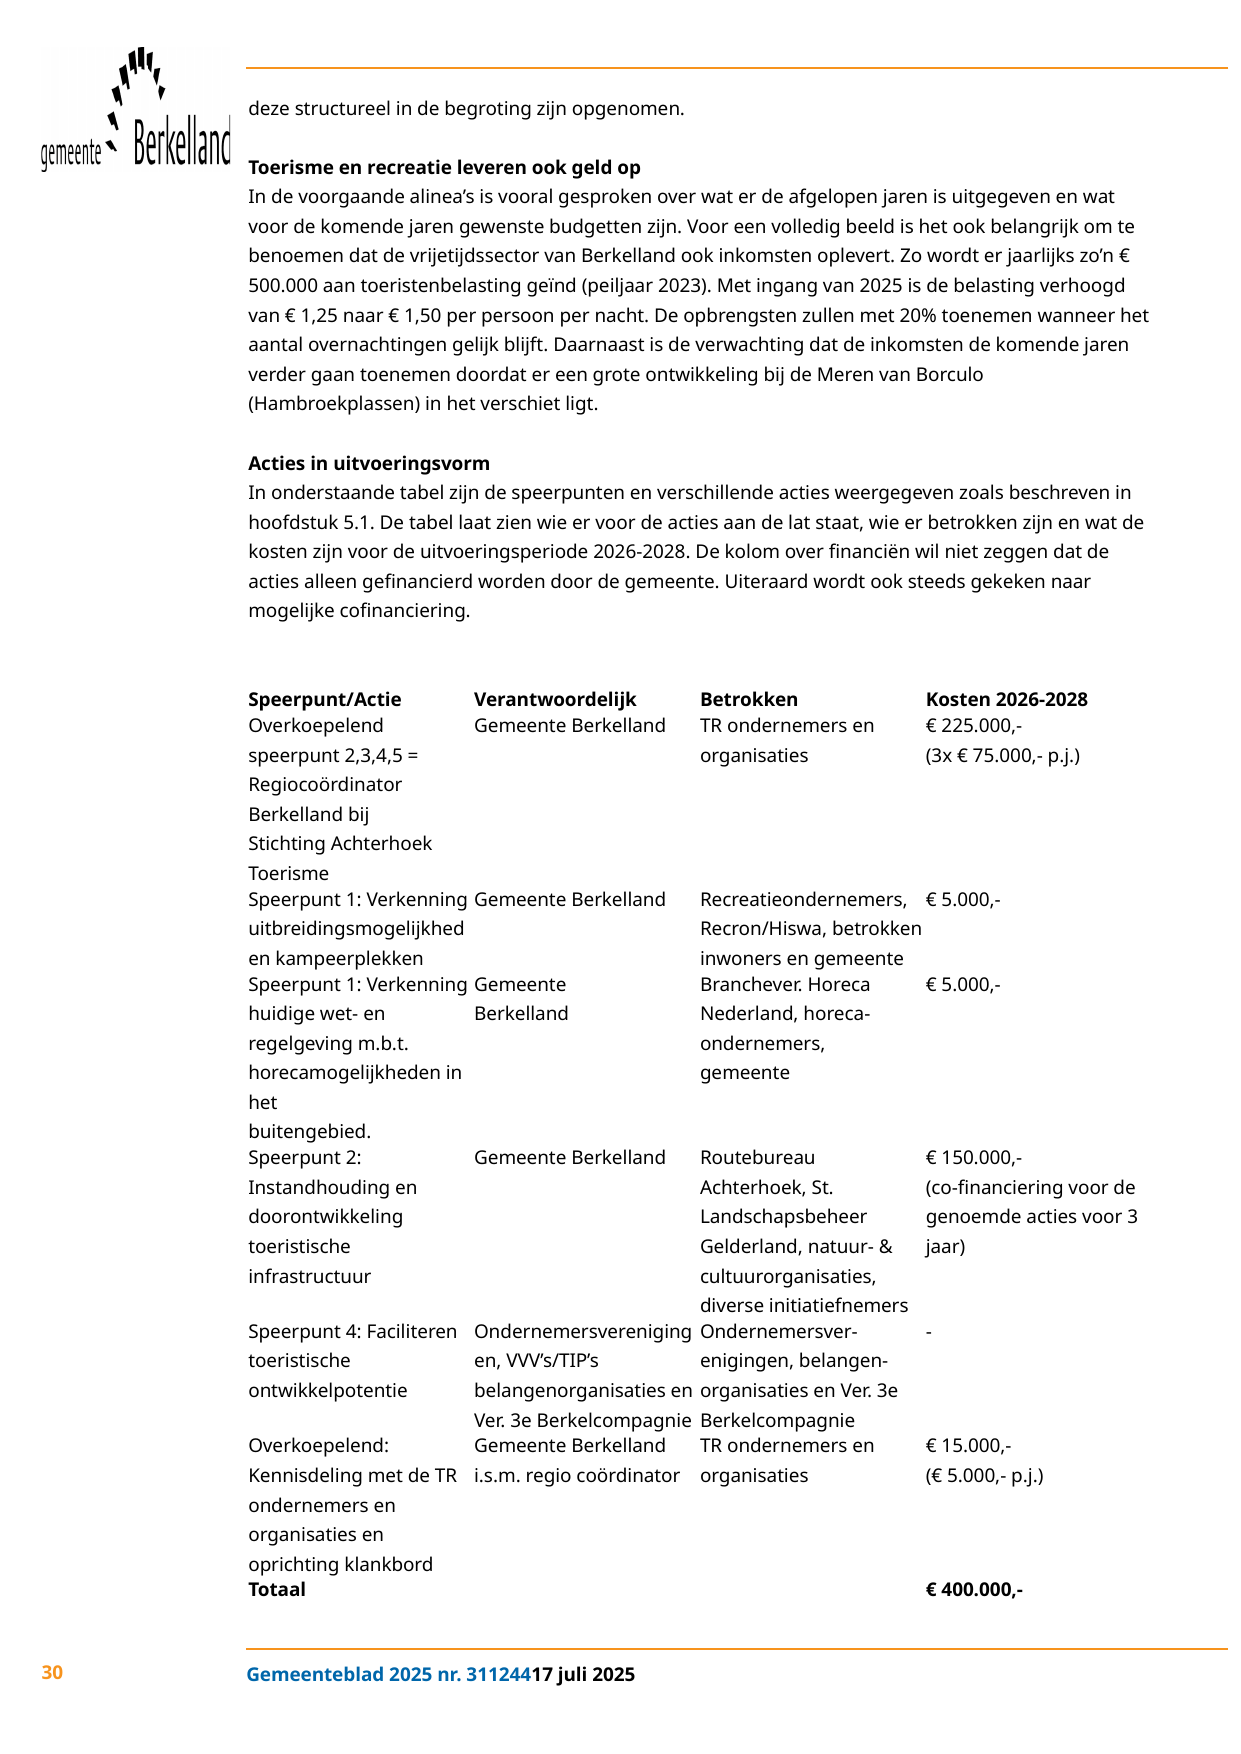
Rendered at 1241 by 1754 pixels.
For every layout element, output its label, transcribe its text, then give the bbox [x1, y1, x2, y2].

text Acties in uitvoeringsvorm [248, 450, 1152, 476]
table_cell € 225.000,- (3x € 75.000,- p.j.) [926, 712, 1152, 886]
table_cell Gemeente Berkelland i.s.m. regio coördinator [474, 1433, 700, 1577]
table_cell € 15.000,- (€ 5.000,- p.j.) [926, 1433, 1152, 1577]
table_cell Speerpunt 2: Instandhouding en doorontwikkeling toeristische infrastructuur [248, 1145, 474, 1318]
table_cell Totaal [248, 1577, 474, 1602]
table_cell € 5.000,- [926, 971, 1152, 1144]
table_cell TR ondernemers en organisaties [700, 712, 926, 886]
table_cell Overkoepelend speerpunt 2,3,4,5 = Regiocoördinator Berkelland bij Stichting Achterhoek Toerisme [248, 712, 474, 886]
table_cell Branchever. Horeca Nederland, horeca- ondernemers, gemeente [700, 971, 926, 1144]
text In onderstaande tabel zijn de speerpunten en verschillende acties weergegeven zoals beschreven in hoofdstuk 5.1. De tabel laat zien wie er voor de acties aan de lat staat, wie er betrokken zijn en wat de kosten zijn voor de uitvoeringsperiode 2026-2028. De kolom over financiën wil niet zeggen dat de acties alleen gefinancierd worden door de gemeente. Uiteraard wordt ook steeds gekeken naar mogelijke cofinanciering. [248, 479, 1152, 623]
picture [41, 47, 231, 172]
table_cell Overkoepelend: Kennisdeling met de TR ondernemers en organisaties en oprichting klankbord [248, 1433, 474, 1577]
table_header Verantwoordelijk [474, 687, 700, 712]
table_cell Speerpunt 1: Verkenning uitbreidingsmogelijkheden kampeerplekken [248, 886, 474, 971]
table_cell Recreatieondernemers, Recron/Hiswa, betrokken inwoners en gemeente [700, 886, 926, 971]
table_header Kosten 2026-2028 [926, 687, 1152, 712]
table_cell Gemeente Berkelland [474, 1145, 700, 1318]
table_cell Gemeente Berkelland [474, 886, 700, 971]
table_cell Gemeente Berkelland [474, 712, 700, 886]
table_cell Gemeente Berkelland [474, 971, 700, 1144]
table_cell - [926, 1318, 1152, 1433]
table_cell Ondernemersverenigingen, VVV’s/TIP’s belangenorganisaties en Ver. 3e Berkelcompagnie [474, 1318, 700, 1433]
table_header Betrokken [700, 687, 926, 712]
table_cell Ondernemersver-enigingen, belangen-organisaties en Ver. 3e Berkelcompagnie [700, 1318, 926, 1433]
text Toerisme en recreatie leveren ook geld op [248, 154, 1152, 180]
table_cell € 400.000,- [926, 1577, 1152, 1602]
table_cell [700, 1577, 926, 1602]
text deze structureel in de begroting zijn opgenomen. [248, 95, 1152, 121]
text In de voorgaande alinea’s is vooral gesproken over wat er de afgelopen jaren is uitgegeven en wat voor de komende jaren gewenste budgetten zijn. Voor een volledig beeld is het ook belangrijk om te benoemen dat de vrijetijdssector van Berkelland ook inkomsten oplevert. Zo wordt er jaarlijks zo’n € 500.000 aan toeristenbelasting geïnd (peiljaar 2023). Met ingang van 2025 is de belasting verhoogd van € 1,25 naar € 1,50 per persoon per nacht. De opbrengsten zullen met 20% toenemen wanneer het aantal overnachtingen gelijk blijft. Daarnaast is de verwachting dat de inkomsten de komende jaren verder gaan toenemen doordat er een grote ontwikkeling bij de Meren van Borculo (Hambroekplassen) in het verschiet ligt. [248, 183, 1152, 416]
table_cell Speerpunt 4: Faciliteren toeristische ontwikkelpotentie [248, 1318, 474, 1433]
table_header Speerpunt/Actie [248, 687, 474, 712]
table_cell € 5.000,- [926, 886, 1152, 971]
table_cell € 150.000,- (co-financiering voor de genoemde acties voor 3 jaar) [926, 1145, 1152, 1318]
table_cell TR ondernemers en organisaties [700, 1433, 926, 1577]
table_cell Speerpunt 1: Verkenning huidige wet- en regelgeving m.b.t. horecamogelijkheden in het buitengebied. [248, 971, 474, 1144]
table_cell [474, 1577, 700, 1602]
table_cell Routebureau Achterhoek, St. Landschapsbeheer Gelderland, natuur- & cultuurorganisaties, diverse initiatiefnemers [700, 1145, 926, 1318]
